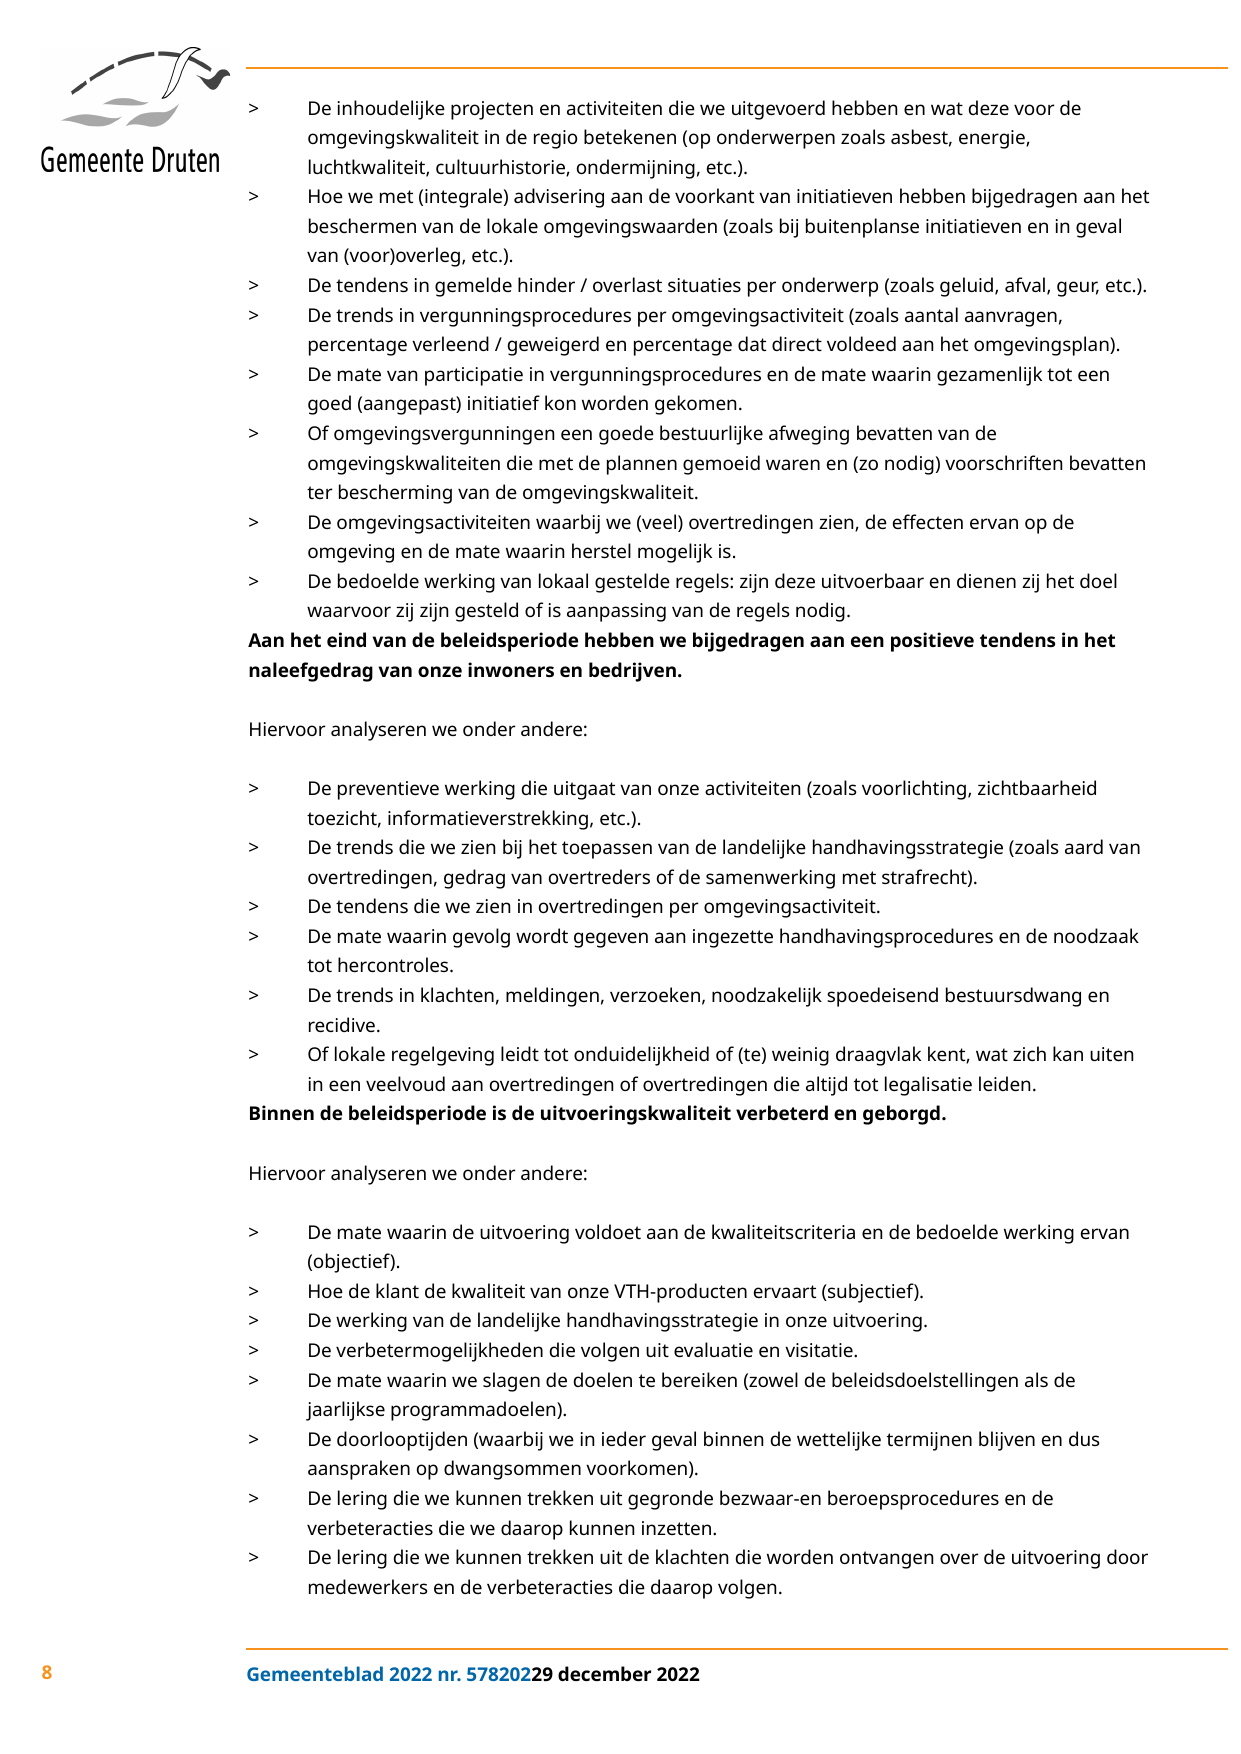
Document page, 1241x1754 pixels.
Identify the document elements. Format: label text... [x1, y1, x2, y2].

list Of lokale regelgeving leidt tot onduidelijkheid of (te) weinig draagvlak kent, wat zich kan uiten in een veelvoud aan overtredingen of overtredingen die altijd tot legalisatie leiden. [248, 1041, 1152, 1097]
list De preventieve werking die uitgaat van onze activiteiten (zoals voorlichting, zichtbaarheid toezicht, informatieverstrekking, etc.). [248, 775, 1152, 831]
text Hiervoor analyseren we onder andere: [248, 1160, 1152, 1186]
list De mate waarin gevolg wordt gegeven aan ingezette handhavingsprocedures en de noodzaak tot hercontroles. [248, 923, 1152, 978]
picture [41, 47, 231, 172]
list De mate waarin we slagen de doelen te bereiken (zowel de beleidsdoelstellingen als de jaarlijkse programmadoelen). [248, 1367, 1152, 1422]
list De lering die we kunnen trekken uit de klachten die worden ontvangen over de uitvoering door medewerkers en de verbeteracties die daarop volgen. [248, 1544, 1152, 1600]
list De doorlooptijden (waarbij we in ieder geval binnen de wettelijke termijnen blijven en dus aanspraken op dwangsommen voorkomen). [248, 1426, 1152, 1481]
list De omgevingsactiviteiten waarbij we (veel) overtredingen zien, de effecten ervan op de omgeving en de mate waarin herstel mogelijk is. [248, 509, 1152, 564]
list Hoe we met (integrale) advisering aan de voorkant van initiatieven hebben bijgedragen aan het beschermen van de lokale omgevingswaarden (zoals bij buitenplanse initiatieven en in geval van (voor)overleg, etc.). [248, 183, 1152, 268]
list De trends in klachten, meldingen, verzoeken, noodzakelijk spoedeisend bestuursdwang en recidive. [248, 982, 1152, 1038]
text Binnen de beleidsperiode is de uitvoeringskwaliteit verbeterd en geborgd. [248, 1101, 1152, 1126]
list De mate van participatie in vergunningsprocedures en de mate waarin gezamenlijk tot een goed (aangepast) initiatief kon worden gekomen. [248, 361, 1152, 416]
list De mate waarin de uitvoering voldoet aan de kwaliteitscriteria en de bedoelde werking ervan (objectief). [248, 1219, 1152, 1274]
text Hiervoor analyseren we onder andere: [248, 716, 1152, 742]
list De inhoudelijke projecten en activiteiten die we uitgevoerd hebben en wat deze voor de omgevingskwaliteit in de regio betekenen (op onderwerpen zoals asbest, energie, luchtkwaliteit, cultuurhistorie, ondermijning, etc.). [248, 95, 1152, 180]
list De bedoelde werking van lokaal gestelde regels: zijn deze uitvoerbaar en dienen zij het doel waarvoor zij zijn gesteld of is aanpassing van de regels nodig. [248, 568, 1152, 623]
list De tendens die we zien in overtredingen per omgevingsactiviteit. [248, 893, 1152, 919]
list De trends in vergunningsprocedures per omgevingsactiviteit (zoals aantal aanvragen, percentage verleend / geweigerd en percentage dat direct voldeed aan het omgevingsplan). [248, 302, 1152, 357]
text Aan het eind van de beleidsperiode hebben we bijgedragen aan een positieve tendens in het naleefgedrag van onze inwoners en bedrijven. [248, 627, 1152, 683]
list De verbetermogelijkheden die volgen uit evaluatie en visitatie. [248, 1337, 1152, 1363]
list De tendens in gemelde hinder / overlast situaties per onderwerp (zoals geluid, afval, geur, etc.). [248, 272, 1152, 298]
list De werking van de landelijke handhavingsstrategie in onze uitvoering. [248, 1308, 1152, 1333]
list Of omgevingsvergunningen een goede bestuurlijke afweging bevatten van de omgevingskwaliteiten die met de plannen gemoeid waren en (zo nodig) voorschriften bevatten ter bescherming van de omgevingskwaliteit. [248, 420, 1152, 505]
list De lering die we kunnen trekken uit gegronde bezwaar-en beroepsprocedures en de verbeteracties die we daarop kunnen inzetten. [248, 1485, 1152, 1541]
list De trends die we zien bij het toepassen van de landelijke handhavingsstrategie (zoals aard van overtredingen, gedrag van overtreders of de samenwerking met strafrecht). [248, 834, 1152, 890]
list Hoe de klant de kwaliteit van onze VTH-producten ervaart (subjectief). [248, 1278, 1152, 1304]
